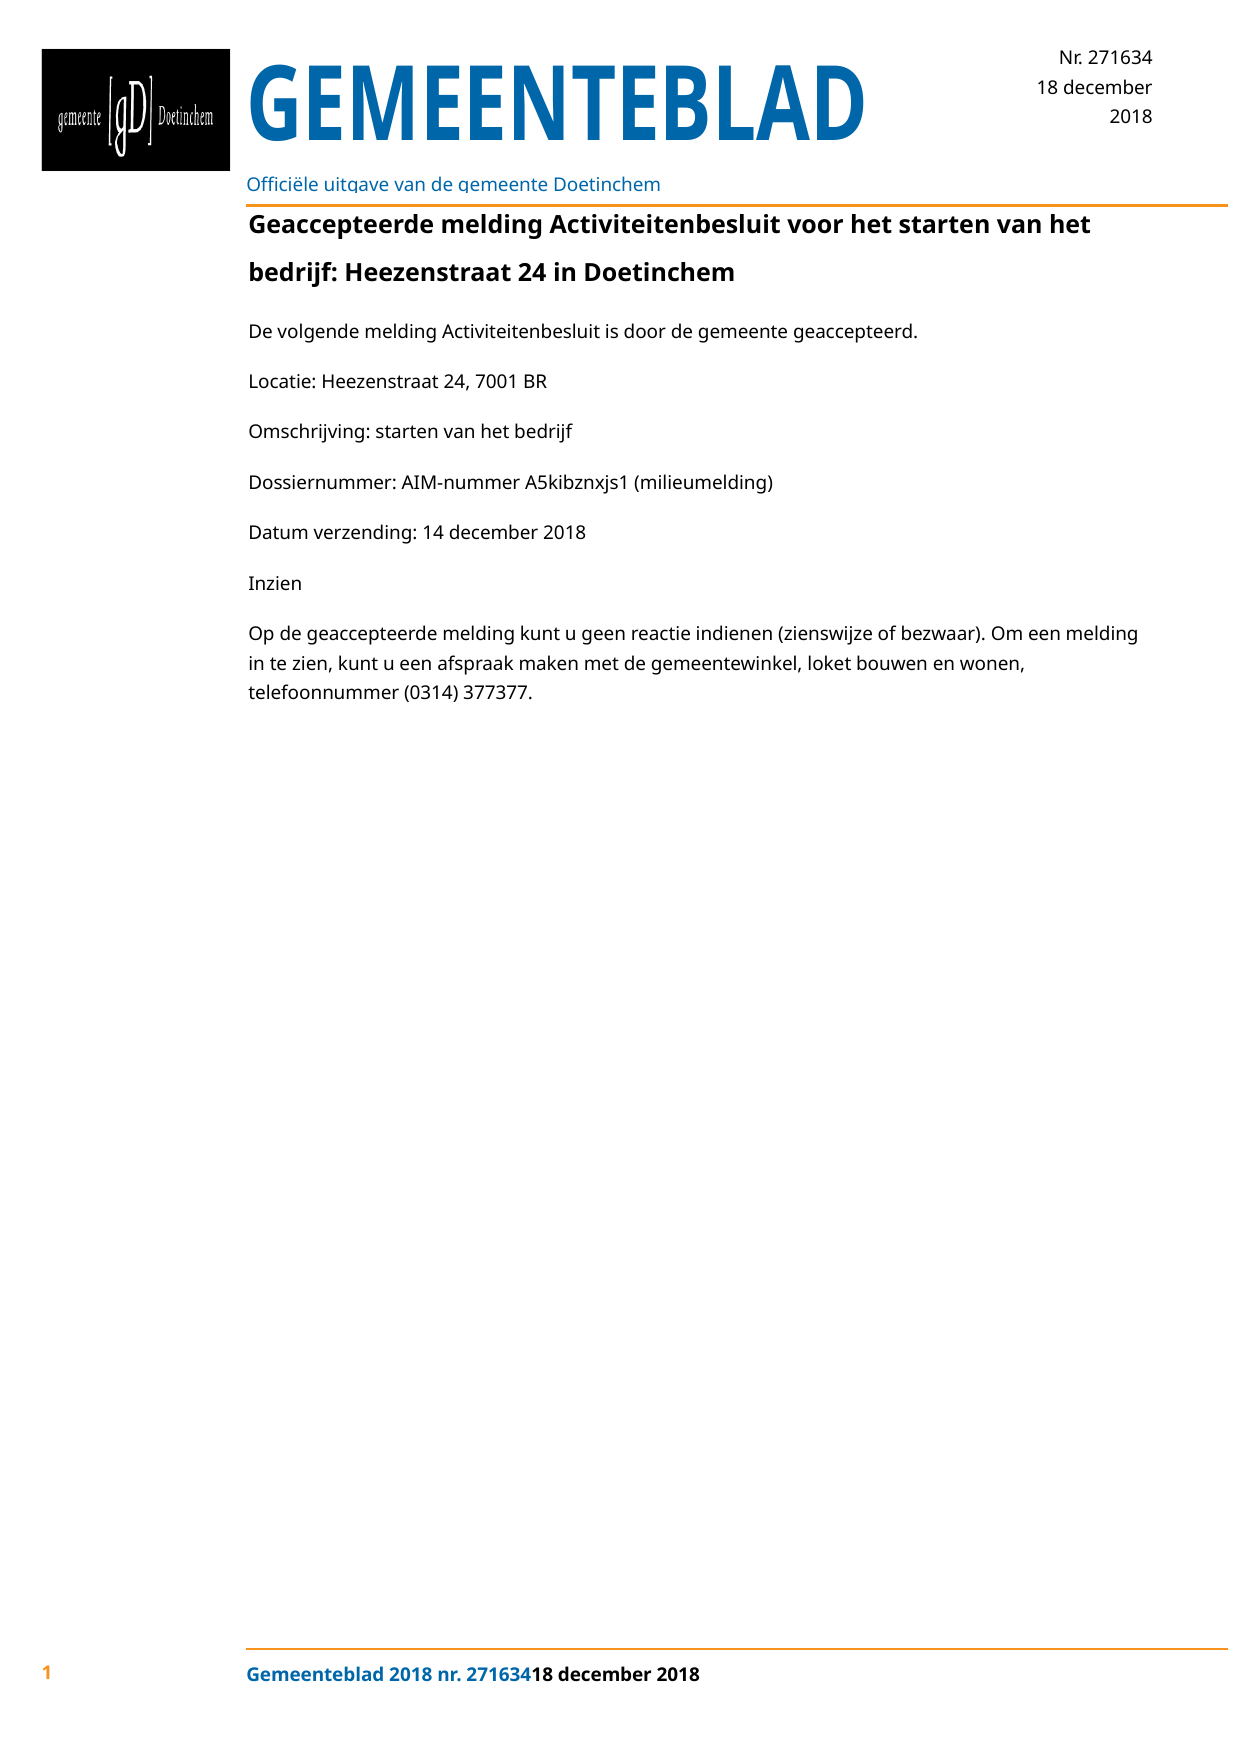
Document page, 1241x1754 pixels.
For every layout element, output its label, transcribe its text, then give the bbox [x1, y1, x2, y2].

text Omschrijving: starten van het bedrijf [248, 419, 1152, 444]
text Locatie: Heezenstraat 24, 7001 BR [248, 368, 1152, 394]
text Op de geaccepteerde melding kunt u geen reactie indienen (zienswijze of bezwaar). Om een melding in te zien, kunt u een afspraak maken met de gemeentewinkel, loket bouwen en wonen, telefoonnummer (0314) 377377. [248, 620, 1152, 705]
picture [41, 47, 231, 172]
text De volgende melding Activiteitenbesluit is door de gemeente geaccepteerd. [248, 318, 1152, 344]
text Geaccepteerde melding Activiteitenbesluit voor het starten van het bedrijf: Heezenstraat 24 in Doetinchem [248, 207, 1152, 288]
text Dossiernummer: AIM-nummer A5kibznxjs1 (milieumelding) [248, 469, 1152, 495]
text Datum verzending: 14 december 2018 [248, 519, 1152, 545]
text Inzien [248, 570, 1152, 596]
